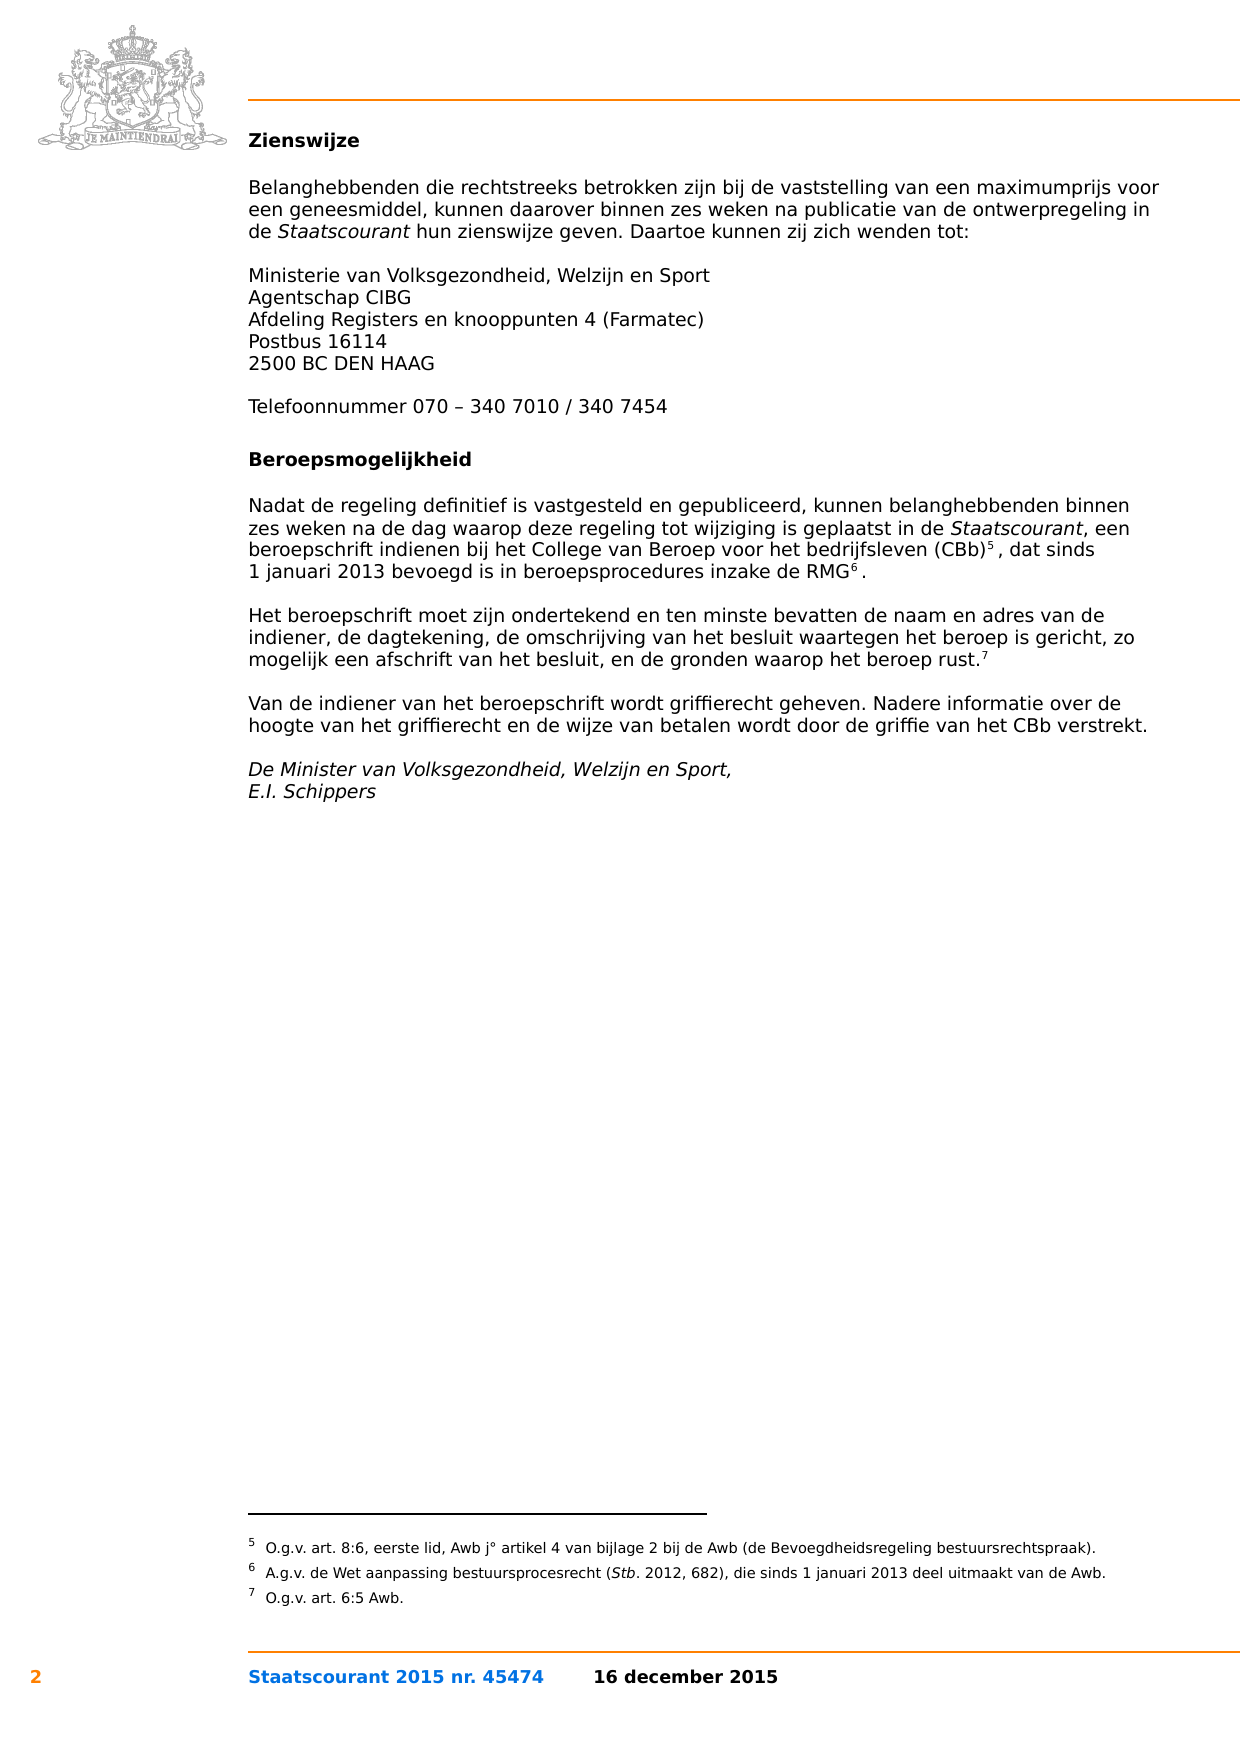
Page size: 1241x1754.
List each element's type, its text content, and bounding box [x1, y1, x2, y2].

subtitle Beroepsmogelijkheid [248, 448, 1163, 470]
text Ministerie van Volksgezondheid, Welzijn en Sport [248, 265, 1163, 287]
text Belanghebbenden die rechtstreeks betrokken zijn bij de vaststelling van een maximumprijs voor een geneesmiddel, kunnen daarover binnen zes weken na publicatie van de ontwerpregeling in de Staatscourant hun zienswijze geven. Daartoe kunnen zij zich wenden tot: [248, 177, 1163, 243]
text Agentschap CIBG [248, 287, 1163, 309]
picture [38, 25, 227, 150]
text O.g.v. art. 6:5 Awb. [248, 1586, 1163, 1608]
text Het beroepschrift moet zijn ondertekend en ten minste bevatten de naam en adres van de indiener, de dagtekening, de omschrijving van het besluit waartegen het beroep is gericht, zo mogelijk een afschrift van het besluit, en de gronden waarop het beroep rust. [248, 605, 1163, 671]
text Nadat de regeling definitief is vastgesteld en gepubliceerd, kunnen belanghebbenden binnen zes weken na de dag waarop deze regeling tot wijziging is geplaatst in de Staatscourant, een beroepschrift indienen bij het College van Beroep voor het bedrijfsleven (CBb), dat sinds 1 januari 2013 bevoegd is in beroepsprocedures inzake de RMG. [248, 495, 1163, 583]
text A.g.v. de Wet aanpassing bestuursprocesrecht (Stb. 2012, 682), die sinds 1 januari 2013 deel uitmaakt van de Awb. [248, 1561, 1163, 1583]
subtitle Zienswijze [248, 130, 1163, 152]
text Afdeling Registers en knooppunten 4 (Farmatec) [248, 309, 1163, 331]
text Postbus 16114 [248, 331, 1163, 353]
text Telefoonnummer 070 – 340 7010 / 340 7454 [248, 396, 1163, 418]
text 2500 BC DEN HAAG [248, 353, 1163, 374]
text Van de indiener van het beroepschrift wordt griffierecht geheven. Nadere informatie over de hoogte van het griffierecht en de wijze van betalen wordt door de griffie van het CBb verstrekt. [248, 693, 1163, 737]
text De Minister van Volksgezondheid, Welzijn en Sport, E.I. Schippers [248, 759, 1163, 803]
text O.g.v. art. 8:6, eerste lid, Awb j° artikel 4 van bijlage 2 bij de Awb (de Bevoegdheidsregeling bestuursrechtspraak). [248, 1536, 1163, 1558]
